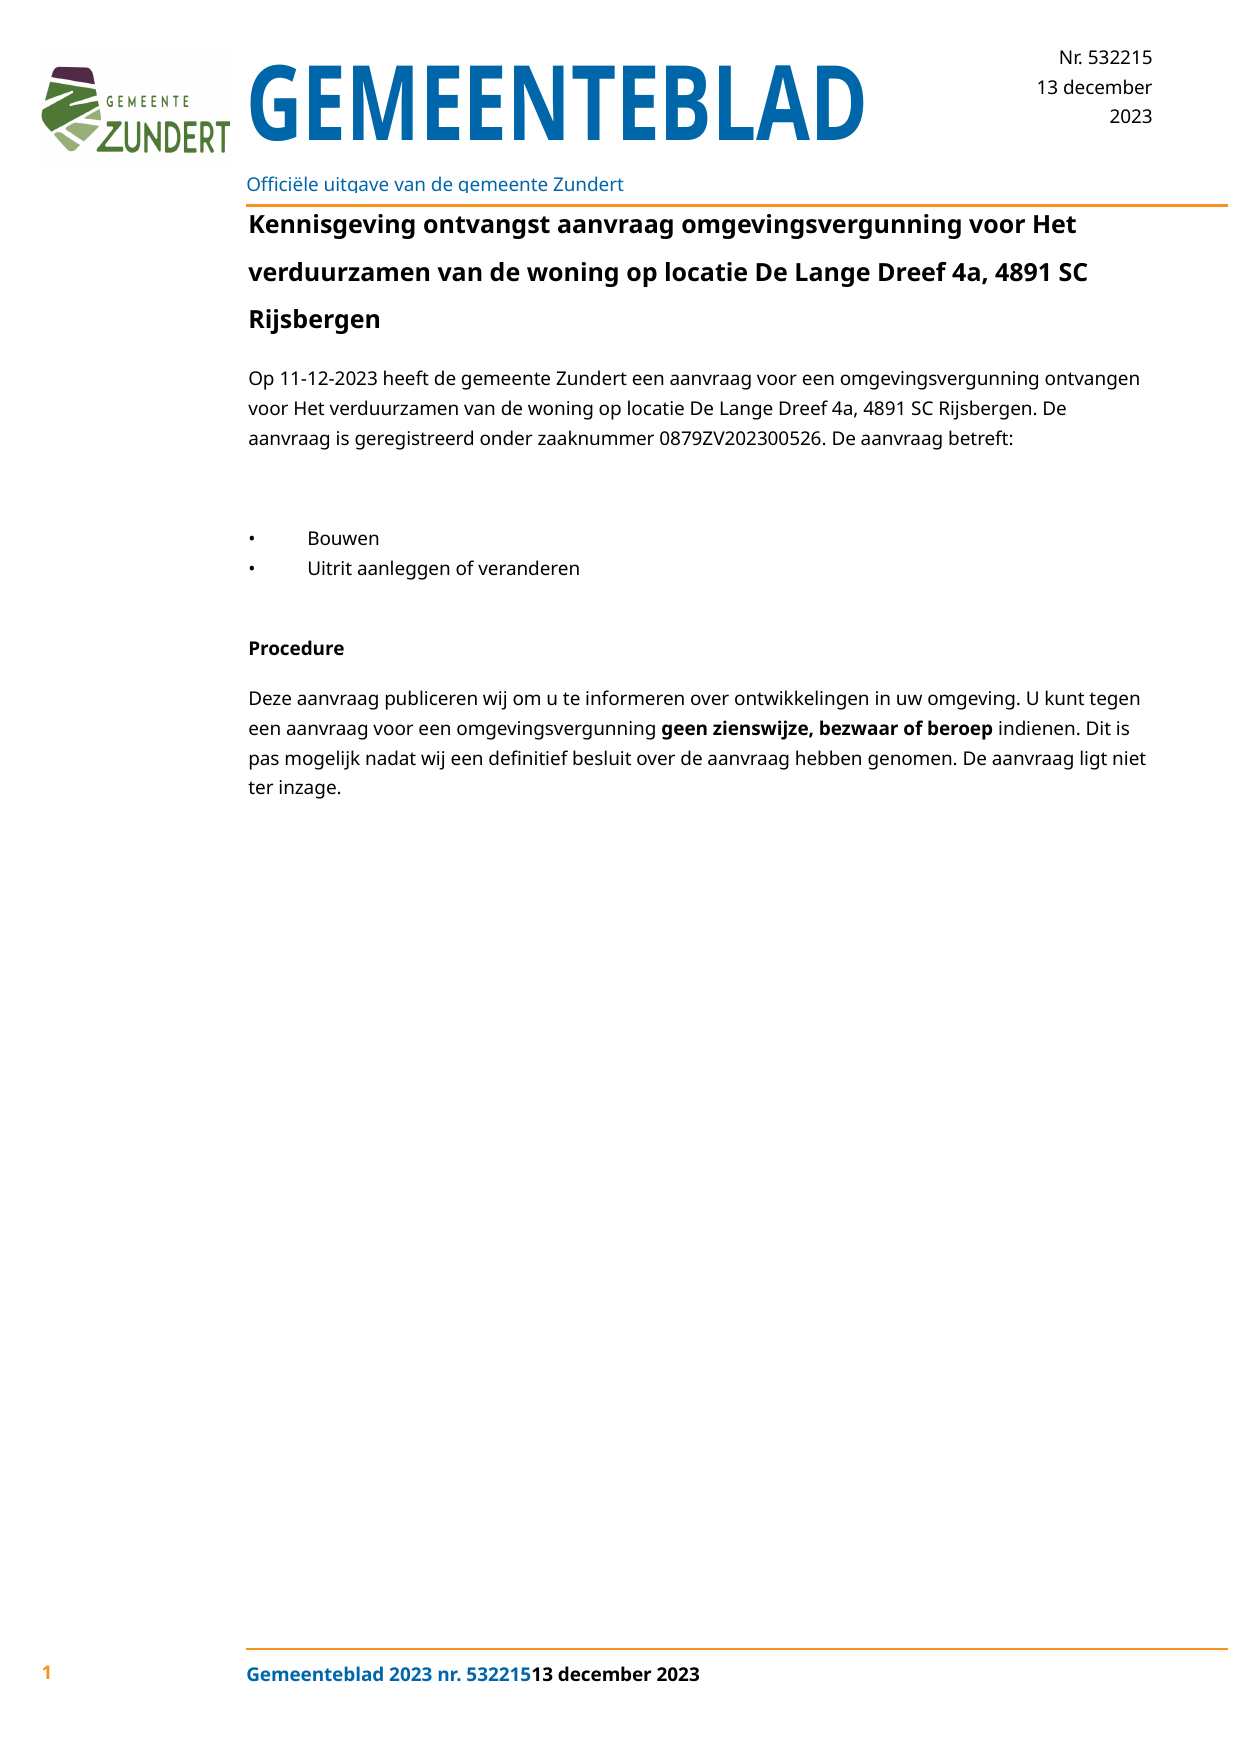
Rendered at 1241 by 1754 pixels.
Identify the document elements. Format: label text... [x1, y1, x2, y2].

list Uitrit aanleggen of veranderen [248, 555, 1152, 581]
text Op 11-12-2023 heeft de gemeente Zundert een aanvraag voor een omgevingsvergunning ontvangen voor Het verduurzamen van de woning op locatie De Lange Dreef 4a, 4891 SC Rijsbergen. De aanvraag is geregistreerd onder zaaknummer 0879ZV202300526. De aanvraag betreft: [248, 366, 1152, 450]
text Deze aanvraag publiceren wij om u te informeren over ontwikkelingen in uw omgeving. U kunt tegen een aanvraag voor een omgevingsvergunning geen zienswijze, bezwaar of beroep indienen. Dit is pas mogelijk nadat wij een definitief besluit over de aanvraag hebben genomen. De aanvraag ligt niet ter inzage. [248, 686, 1152, 800]
list Bouwen [248, 526, 1152, 551]
text Kennisgeving ontvangst aanvraag omgevingsvergunning voor Het verduurzamen van de woning op locatie De Lange Dreef 4a, 4891 SC Rijsbergen [248, 207, 1152, 336]
text Procedure [248, 635, 1152, 661]
picture [41, 47, 231, 172]
